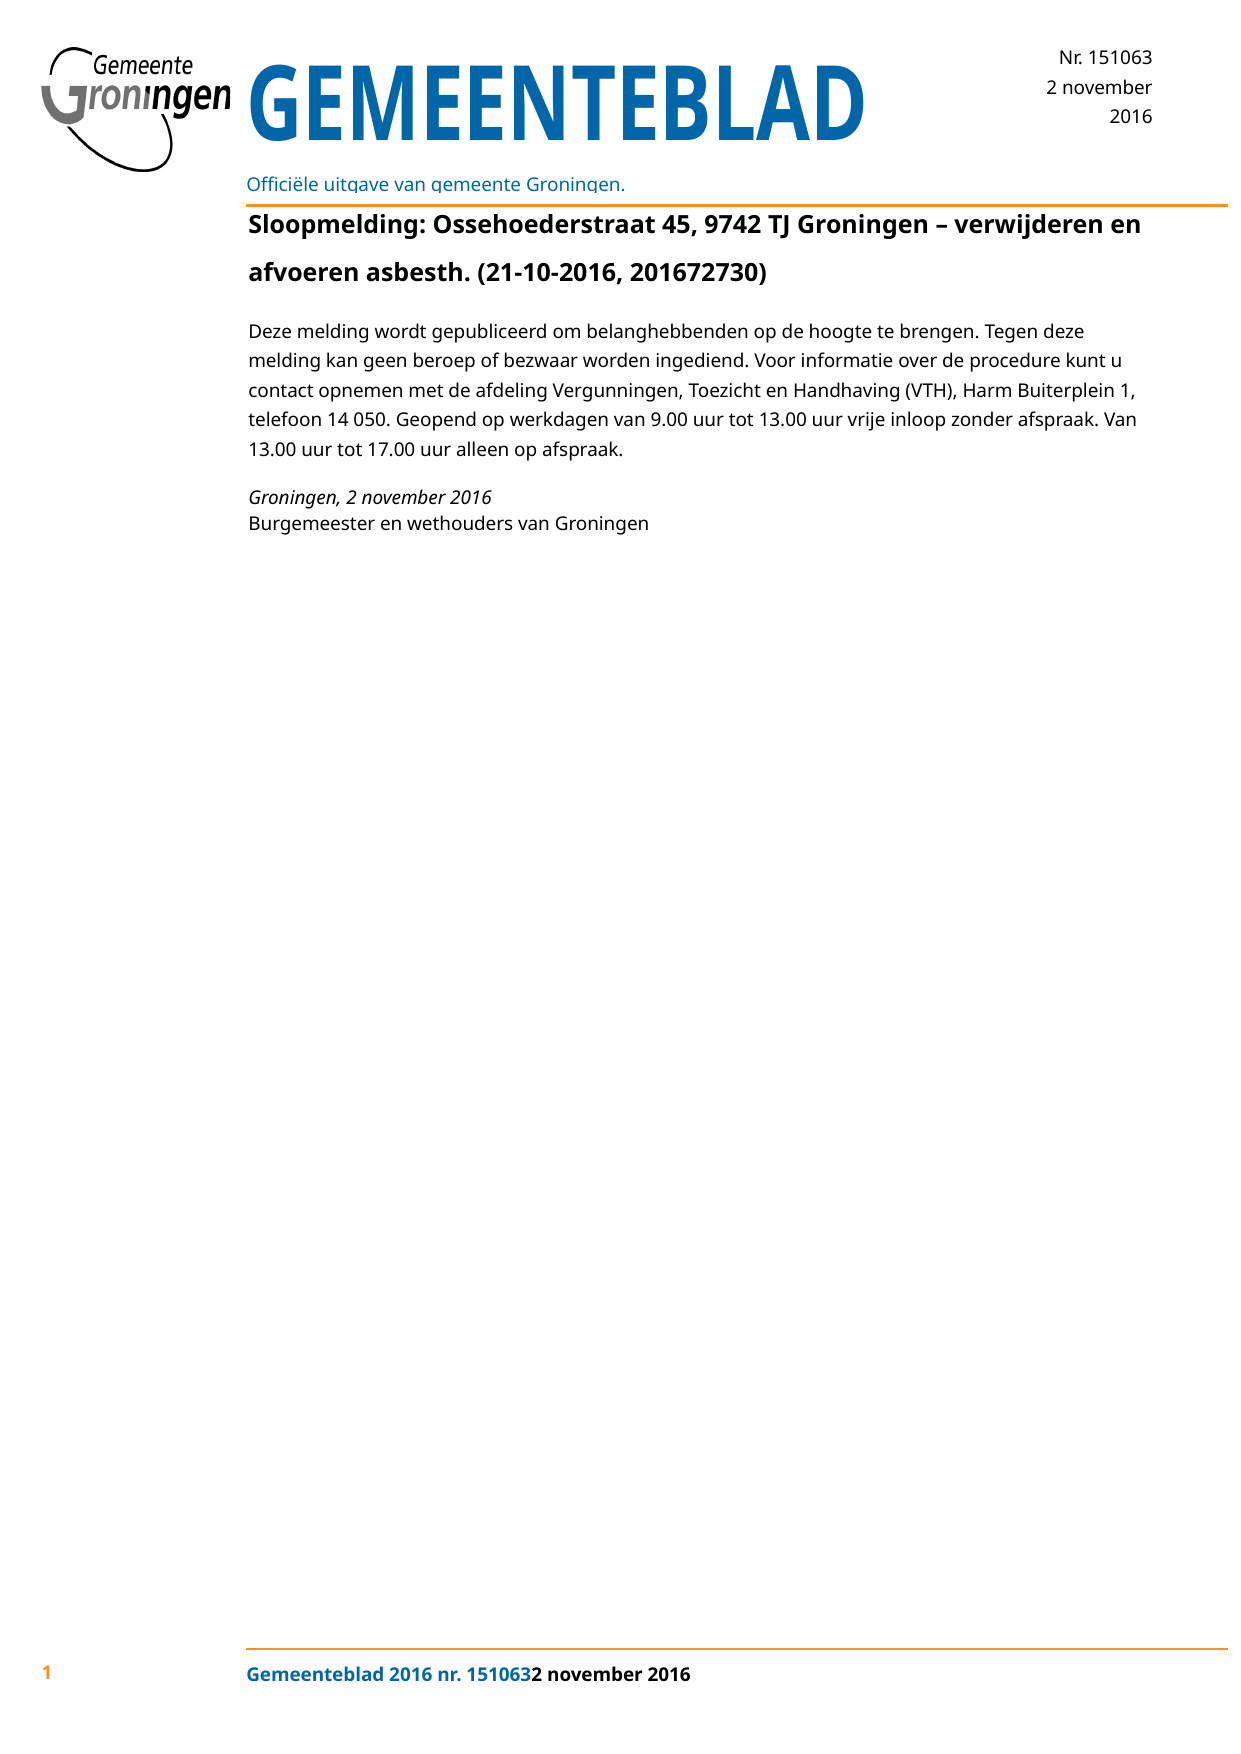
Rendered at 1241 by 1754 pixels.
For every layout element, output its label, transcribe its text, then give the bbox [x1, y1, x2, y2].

text Deze melding wordt gepubliceerd om belanghebbenden op de hoogte te brengen. Tegen deze melding kan geen beroep of bezwaar worden ingediend. Voor informatie over de procedure kunt u contact opnemen met de afdeling Vergunningen, Toezicht en Handhaving (VTH), Harm Buiterplein 1, telefoon 14 050. Geopend op werkdagen van 9.00 uur tot 13.00 uur vrije inloop zonder afspraak. Van 13.00 uur tot 17.00 uur alleen op afspraak. [248, 318, 1152, 462]
text Groningen, 2 november 2016 [248, 484, 1152, 510]
picture [41, 47, 231, 172]
text Sloopmelding: Ossehoederstraat 45, 9742 TJ Groningen – verwijderen en afvoeren asbesth. (21-10-2016, 201672730) [248, 207, 1152, 288]
text Burgemeester en wethouders van Groningen [248, 510, 1152, 536]
